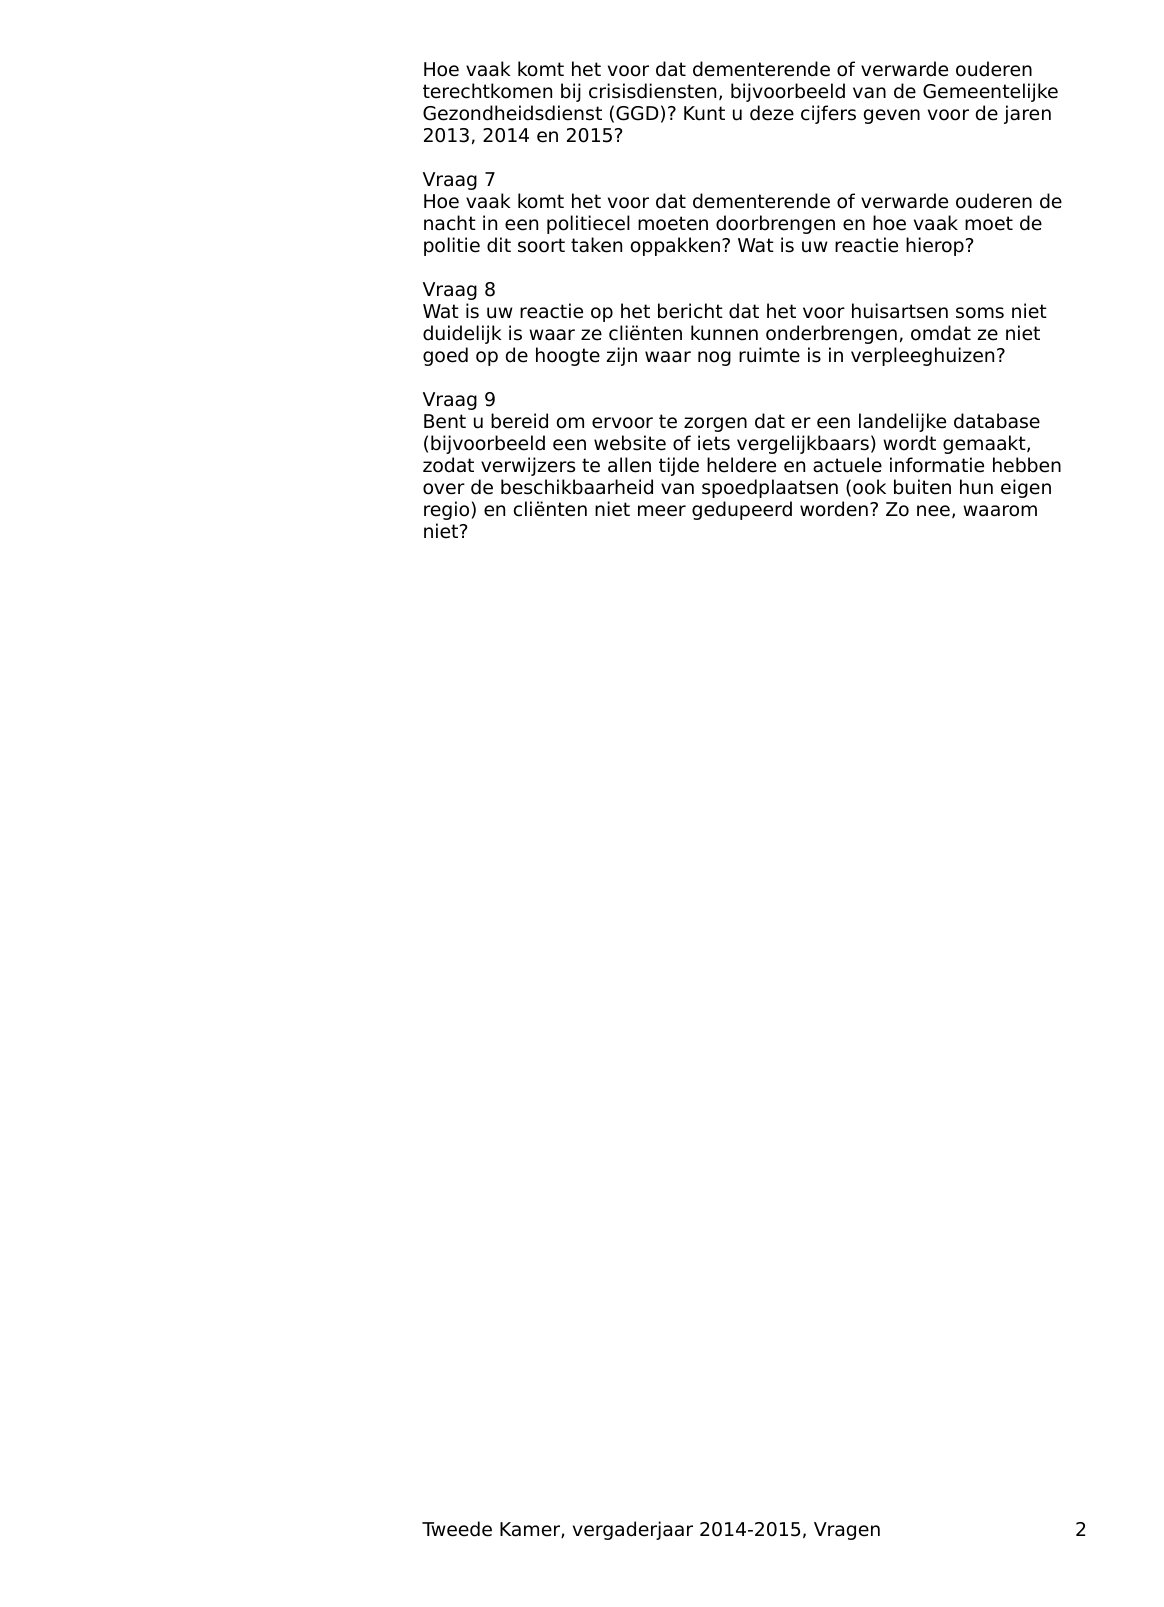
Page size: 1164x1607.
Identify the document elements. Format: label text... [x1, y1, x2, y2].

text Vraag 7 [422, 169, 1087, 191]
text Bent u bereid om ervoor te zorgen dat er een landelijke database (bijvoorbeeld een website of iets vergelijkbaars) wordt gemaakt, zodat verwijzers te allen tijde heldere en actuele informatie hebben over de beschikbaarheid van spoedplaatsen (ook buiten hun eigen regio) en cliënten niet meer gedupeerd worden? Zo nee, waarom niet? [422, 411, 1087, 543]
text Vraag 8 [422, 279, 1087, 301]
text Wat is uw reactie op het bericht dat het voor huisartsen soms niet duidelijk is waar ze cliënten kunnen onderbrengen, omdat ze niet goed op de hoogte zijn waar nog ruimte is in verpleeghuizen? [422, 301, 1087, 367]
text Hoe vaak komt het voor dat dementerende of verwarde ouderen de nacht in een politiecel moeten doorbrengen en hoe vaak moet de politie dit soort taken oppakken? Wat is uw reactie hierop? [422, 191, 1087, 257]
text Vraag 9 [422, 389, 1087, 411]
text Hoe vaak komt het voor dat dementerende of verwarde ouderen terechtkomen bij crisisdiensten, bijvoorbeeld van de Gemeentelijke Gezondheidsdienst (GGD)? Kunt u deze cijfers geven voor de jaren 2013, 2014 en 2015? [422, 59, 1087, 147]
